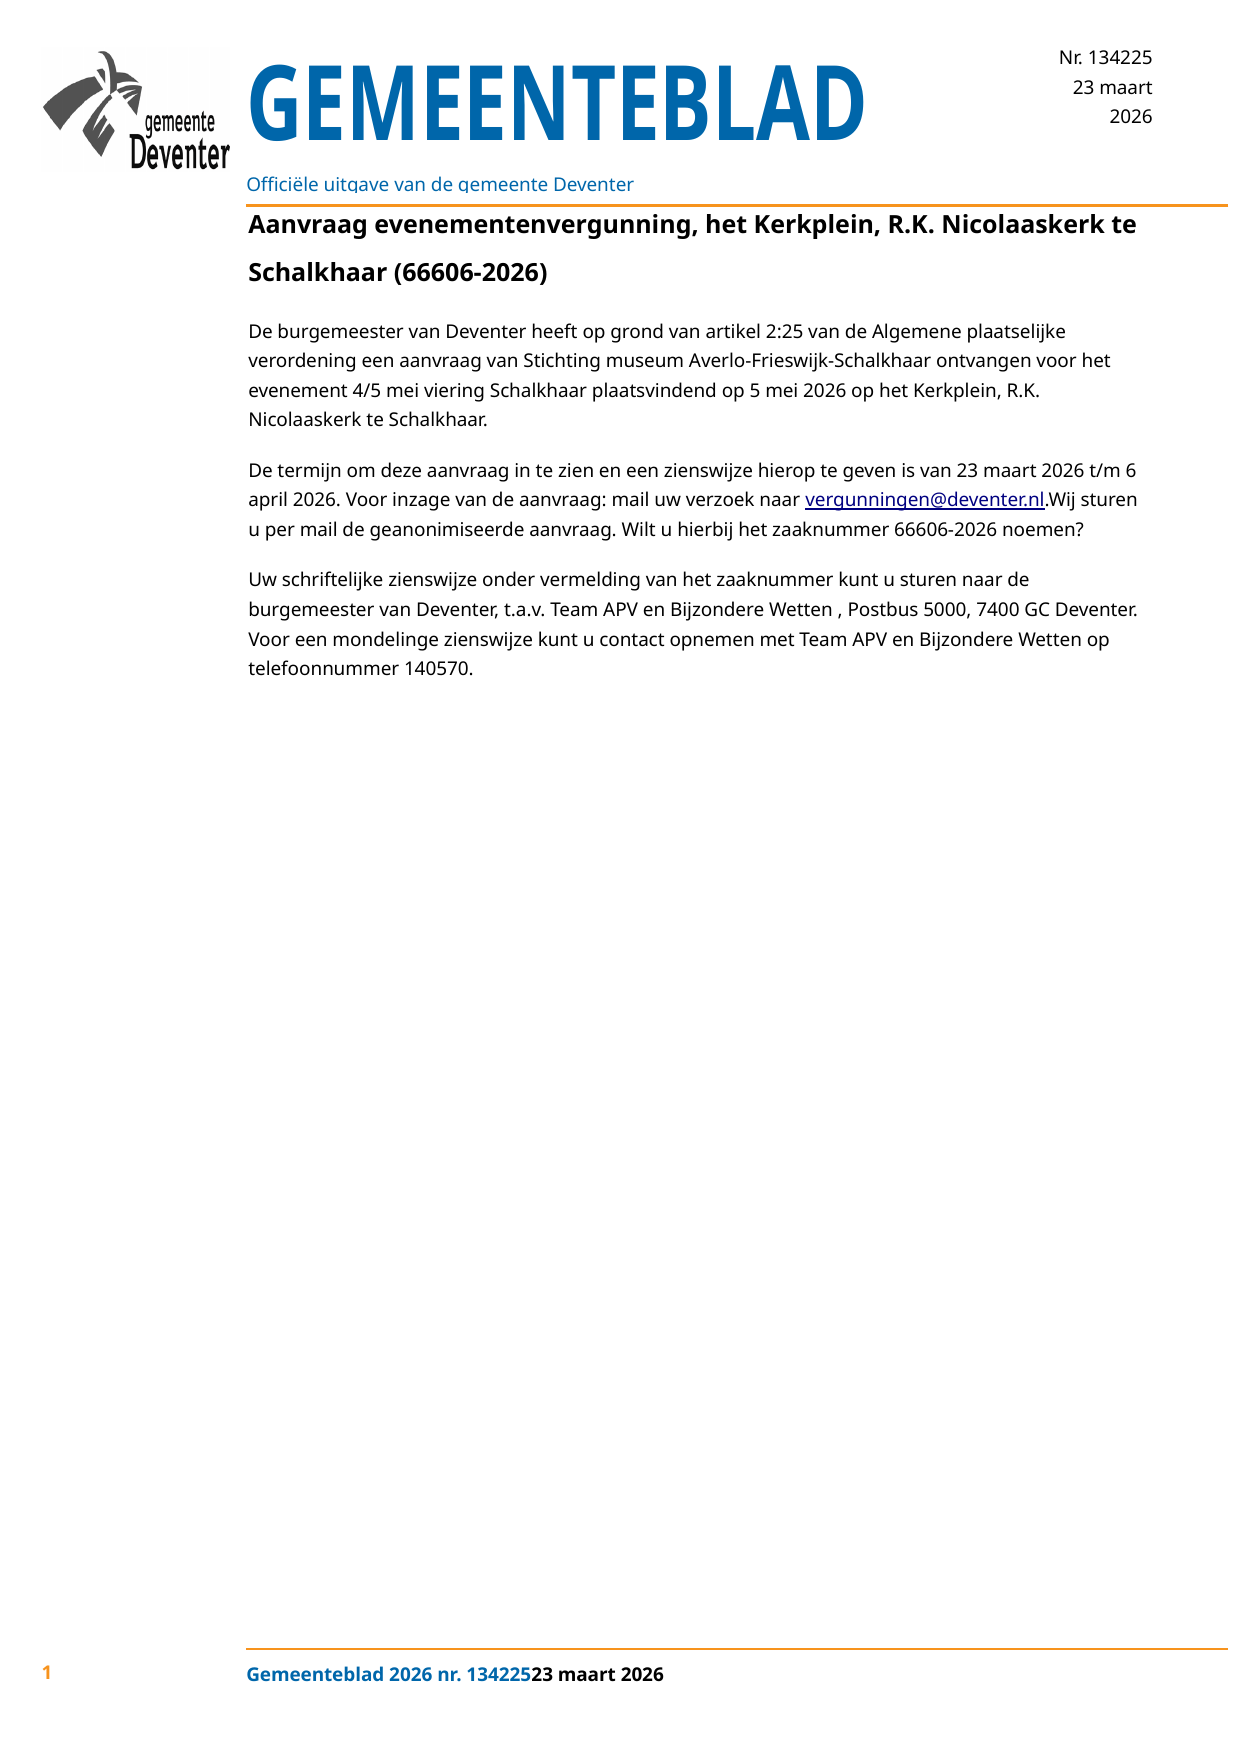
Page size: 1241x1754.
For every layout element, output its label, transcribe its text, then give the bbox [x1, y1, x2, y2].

text Uw schriftelijke zienswijze onder vermelding van het zaaknummer kunt u sturen naar de burgemeester van Deventer, t.a.v. Team APV en Bijzondere Wetten , Postbus 5000, 7400 GC Deventer. Voor een mondelinge zienswijze kunt u contact opnemen met Team APV en Bijzondere Wetten op telefoonnummer 140570. [248, 567, 1152, 681]
text De burgemeester van Deventer heeft op grond van artikel 2:25 van de Algemene plaatselijke verordening een aanvraag van Stichting museum Averlo-Frieswijk-Schalkhaar ontvangen voor het evenement 4/5 mei viering Schalkhaar plaatsvindend op 5 mei 2026 op het Kerkplein, R.K. Nicolaaskerk te Schalkhaar. [248, 318, 1152, 432]
picture [41, 47, 231, 172]
text Aanvraag evenementenvergunning, het Kerkplein, R.K. Nicolaaskerk te Schalkhaar (66606-2026) [248, 207, 1152, 288]
text De termijn om deze aanvraag in te zien en een zienswijze hierop te geven is van 23 maart 2026 t/m 6 april 2026. Voor inzage van de aanvraag: mail uw verzoek naar vergunningen@deventer.nl.Wij sturen u per mail de geanonimiseerde aanvraag. Wilt u hierbij het zaaknummer 66606-2026 noemen? [248, 457, 1152, 542]
